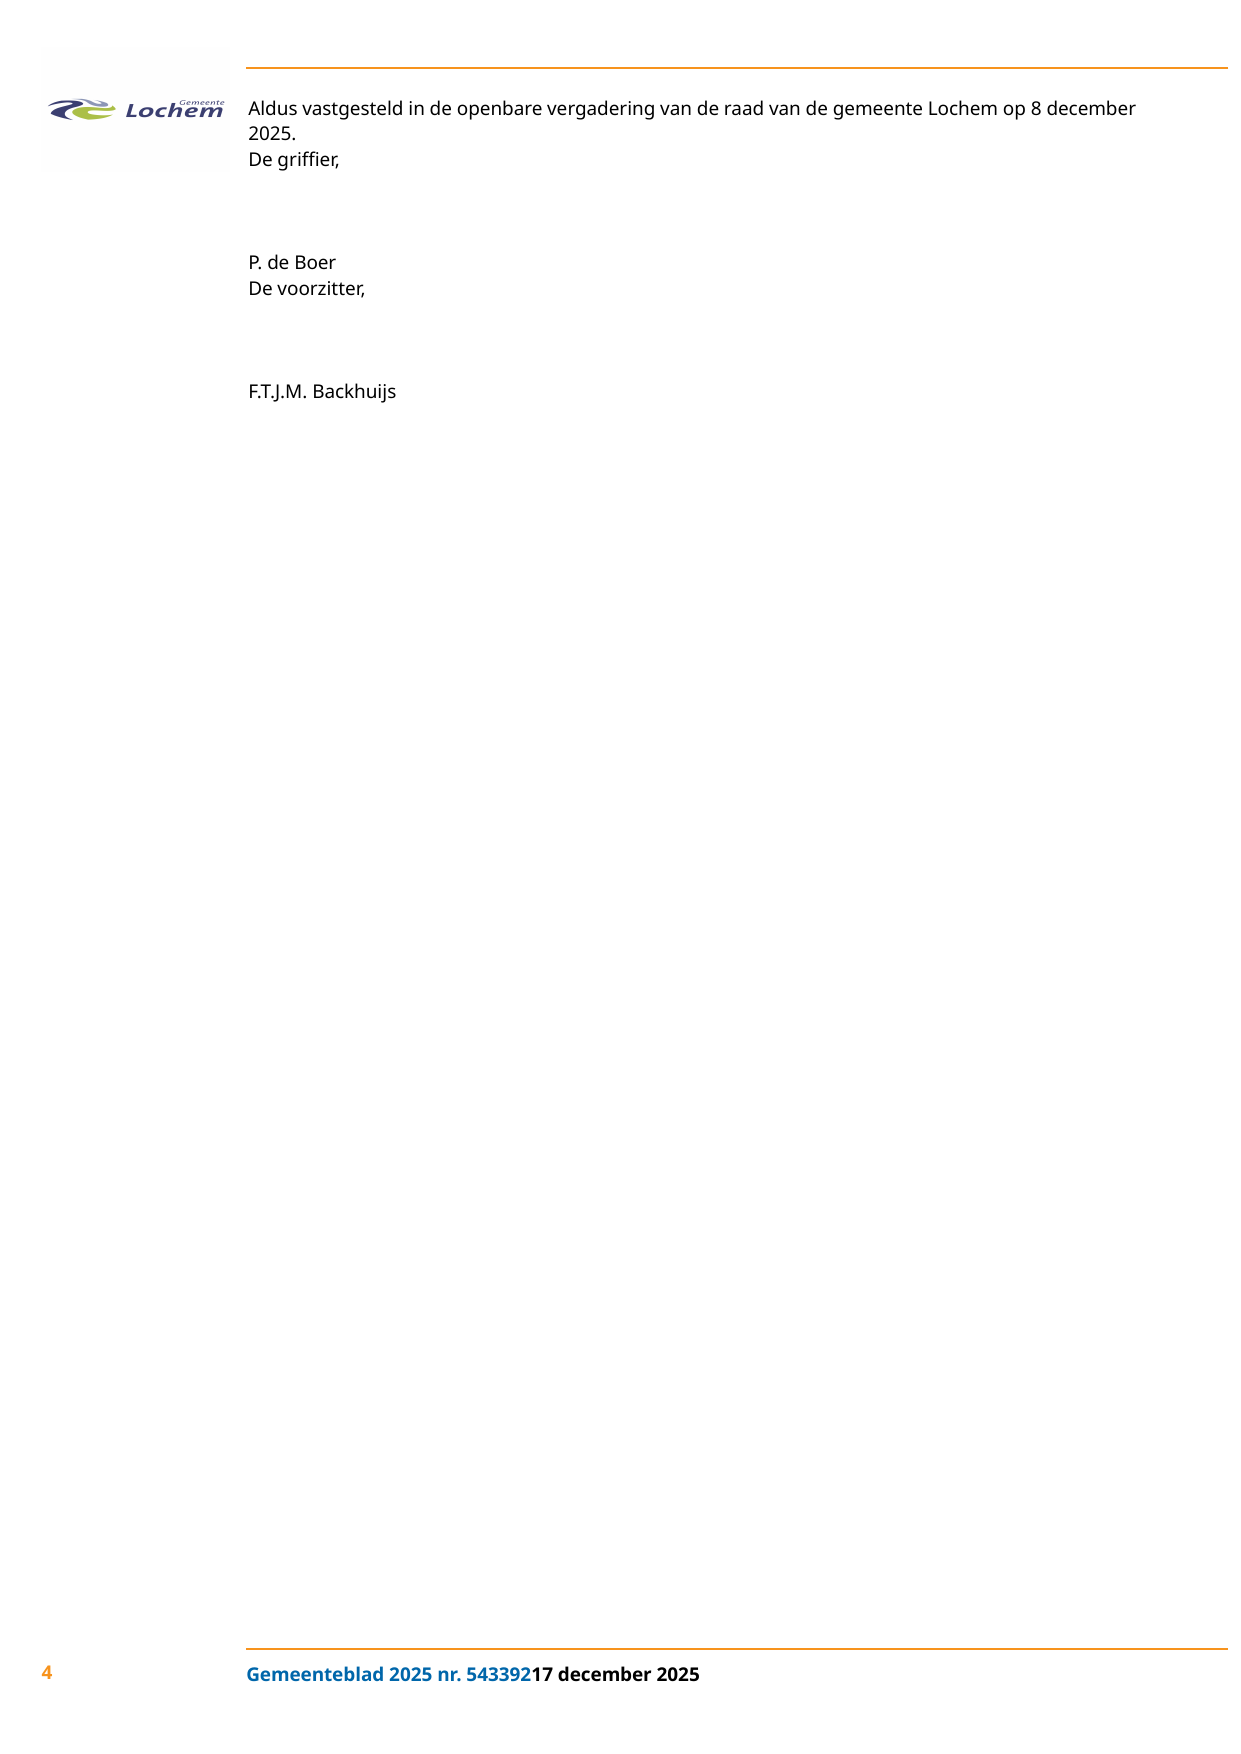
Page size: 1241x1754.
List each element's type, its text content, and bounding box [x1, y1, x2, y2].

text De griffier, [248, 146, 1152, 172]
text F.T.J.M. Backhuijs [248, 378, 1152, 403]
text De voorzitter, [248, 275, 1152, 301]
text P. de Boer [248, 249, 1152, 275]
text Aldus vastgesteld in de openbare vergadering van de raad van de gemeente Lochem op 8 december 2025. [248, 95, 1152, 146]
picture [41, 47, 231, 172]
